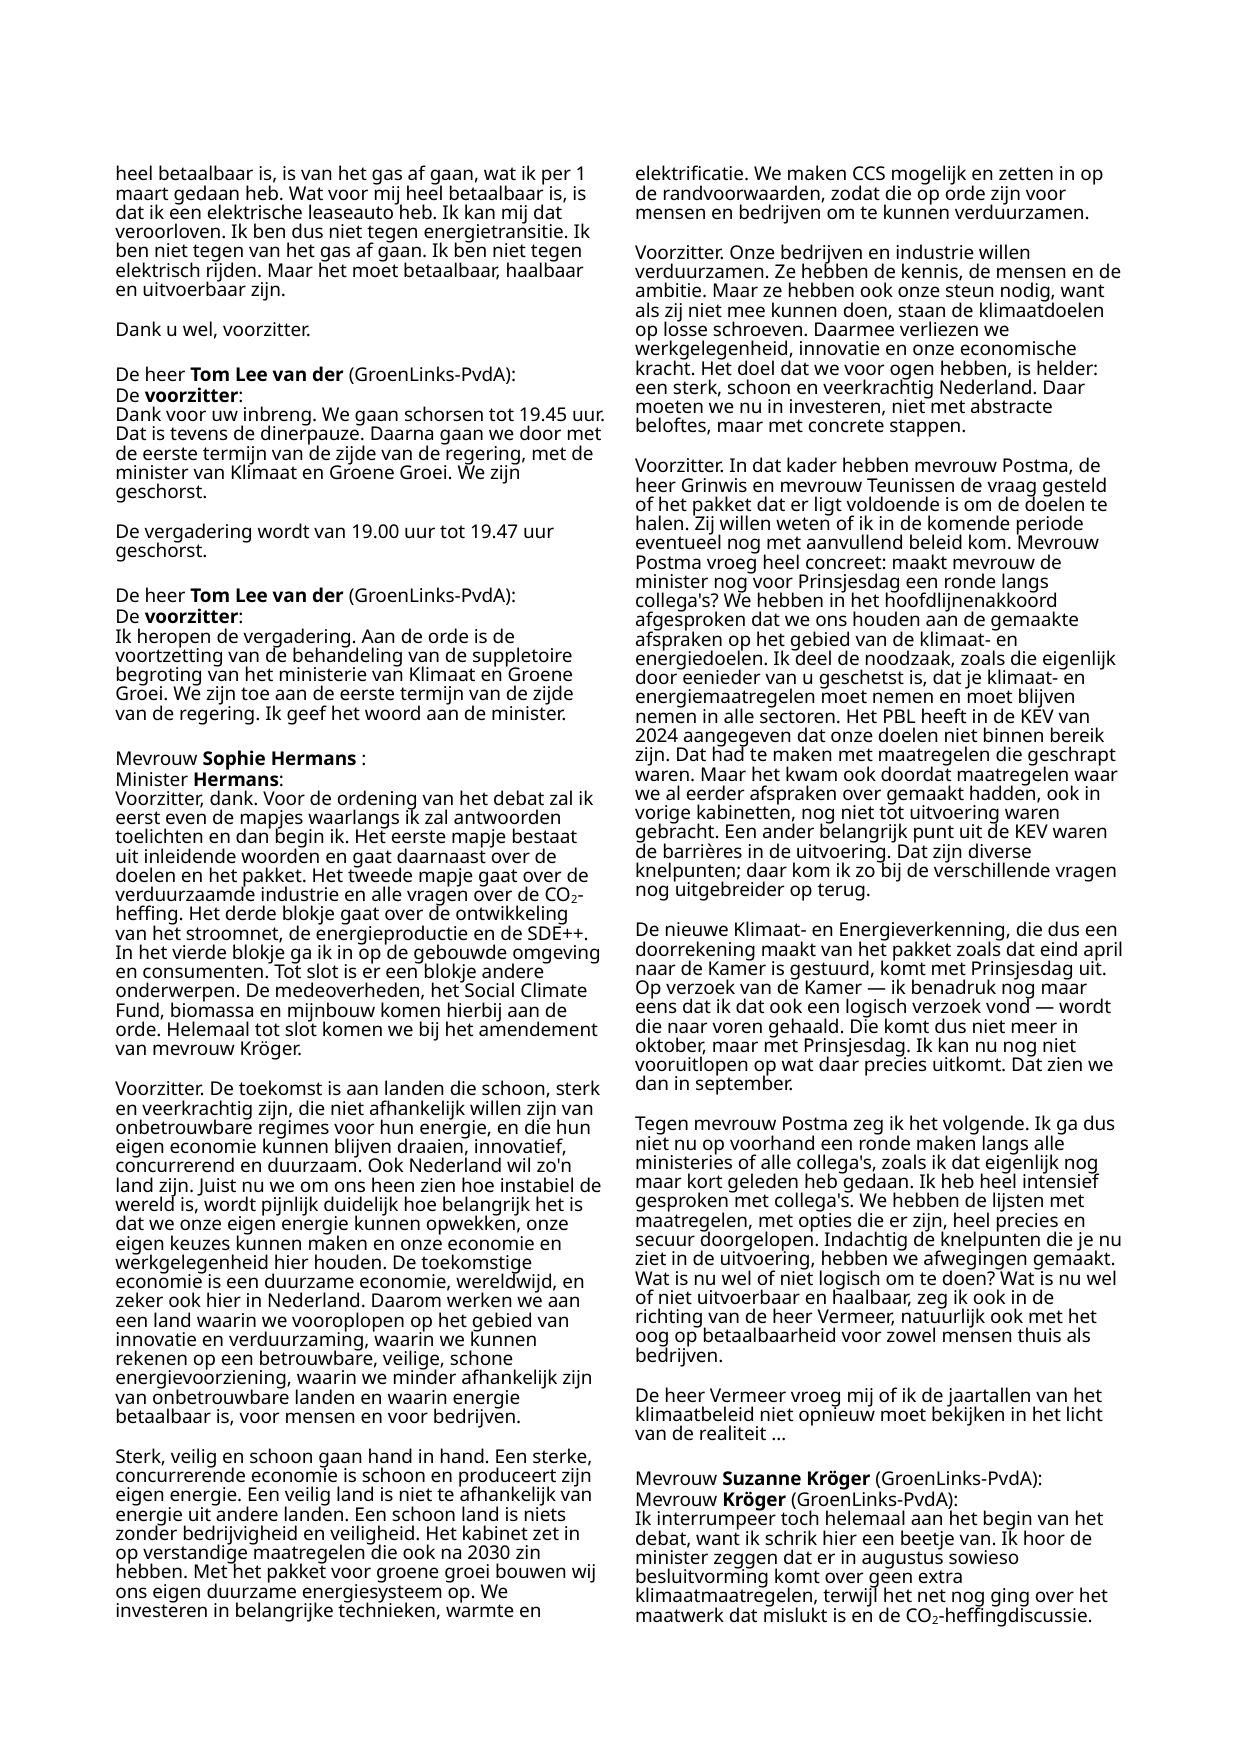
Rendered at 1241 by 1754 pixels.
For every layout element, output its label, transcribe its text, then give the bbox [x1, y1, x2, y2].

text Mevrouw Suzanne Kröger (GroenLinks-PvdA): [635, 1465, 1125, 1491]
text De heer Tom Lee van der (GroenLinks-PvdA): [115, 583, 605, 608]
text Mevrouw Kröger (GroenLinks-PvdA): [635, 1491, 1125, 1510]
text De heer Vermeer vroeg mij of ik de jaartallen van het klimaatbeleid niet opnieuw moet bekijken in het licht van de realiteit … [635, 1387, 1125, 1444]
text De voorzitter: [115, 387, 605, 406]
text Ik heropen de vergadering. Aan de orde is de voortzetting van de behandeling van de suppletoire begroting van het ministerie van Klimaat en Groene Groei. We zijn toe aan de eerste termijn van de zijde van de regering. Ik geef het woord aan de minister. [115, 628, 605, 724]
text De heer Tom Lee van der (GroenLinks-PvdA): [115, 361, 605, 387]
text Sterk, veilig en schoon gaan hand in hand. Een sterke, concurrerende economie is schoon en produceert zijn eigen energie. Een veilig land is niet te afhankelijk van energie uit andere landen. Een schoon land is niets zonder bedrijvigheid en veiligheid. Het kabinet zet in op verstandige maatregelen die ook na 2030 zin hebben. Met het pakket voor groene groei bouwen wij ons eigen duurzame energiesysteem op. We investeren in belangrijke technieken, warmte en [115, 1448, 605, 1621]
text De voorzitter: [115, 608, 605, 628]
text Minister Hermans: [115, 771, 605, 790]
text Dank u wel, voorzitter. [115, 321, 605, 340]
text Voorzitter. Onze bedrijven en industrie willen verduurzamen. Ze hebben de kennis, de mensen en de ambitie. Maar ze hebben ook onze steun nodig, want als zij niet mee kunnen doen, staan de klimaatdoelen op losse schroeven. Daarmee verliezen we werkgelegenheid, innovatie en onze economische kracht. Het doel dat we voor ogen hebben, is helder: een sterk, schoon en veerkrachtig Nederland. Daar moeten we nu in investeren, niet met abstracte beloftes, maar met concrete stappen. [635, 244, 1125, 437]
text De nieuwe Klimaat- en Energieverkenning, die dus een doorrekening maakt van het pakket zoals dat eind april naar de Kamer is gestuurd, komt met Prinsjesdag uit. Op verzoek van de Kamer — ik benadruk nog maar eens dat ik dat ook een logisch verzoek vond — wordt die naar voren gehaald. Die komt dus niet meer in oktober, maar met Prinsjesdag. Ik kan nu nog niet vooruitlopen op wat daar precies uitkomt. Dat zien we dan in september. [635, 921, 1125, 1095]
text elektrificatie. We maken CCS mogelijk en zetten in op de randvoorwaarden, zodat die op orde zijn voor mensen en bedrijven om te kunnen verduurzamen. [635, 165, 1125, 223]
text Voorzitter. In dat kader hebben mevrouw Postma, de heer Grinwis en mevrouw Teunissen de vraag gesteld of het pakket dat er ligt voldoende is om de doelen te halen. Zij willen weten of ik in de komende periode eventueel nog met aanvullend beleid kom. Mevrouw Postma vroeg heel concreet: maakt mevrouw de minister nog voor Prinsjesdag een ronde langs collega's? We hebben in het hoofdlijnenakkoord afgesproken dat we ons houden aan de gemaakte afspraken op het gebied van de klimaat- en energiedoelen. Ik deel de noodzaak, zoals die eigenlijk door eenieder van u geschetst is, dat je klimaat- en energiemaatregelen moet nemen en moet blijven nemen in alle sectoren. Het PBL heeft in de KEV van 2024 aangegeven dat onze doelen niet binnen bereik zijn. Dat had te maken met maatregelen die geschrapt waren. Maar het kwam ook doordat maatregelen waar we al eerder afspraken over gemaakt hadden, ook in vorige kabinetten, nog niet tot uitvoering waren gebracht. Een ander belangrijk punt uit de KEV waren de barrières in de uitvoering. Dat zijn diverse knelpunten; daar kom ik zo bij de verschillende vragen nog uitgebreider op terug. [635, 457, 1125, 901]
text Voorzitter. De toekomst is aan landen die schoon, sterk en veerkrachtig zijn, die niet afhankelijk willen zijn van onbetrouwbare regimes voor hun energie, en die hun eigen economie kunnen blijven draaien, innovatief, concurrerend en duurzaam. Ook Nederland wil zo'n land zijn. Juist nu we om ons heen zien hoe instabiel de wereld is, wordt pijnlijk duidelijk hoe belangrijk het is dat we onze eigen energie kunnen opwekken, onze eigen keuzes kunnen maken en onze economie en werkgelegenheid hier houden. De toekomstige economie is een duurzame economie, wereldwijd, en zeker ook hier in Nederland. Daarom werken we aan een land waarin we vooroplopen op het gebied van innovatie en verduurzaming, waarin we kunnen rekenen op een betrouwbare, veilige, schone energievoorziening, waarin we minder afhankelijk zijn van onbetrouwbare landen en waarin energie betaalbaar is, voor mensen en voor bedrijven. [115, 1080, 605, 1427]
text heel betaalbaar is, is van het gas af gaan, wat ik per 1 maart gedaan heb. Wat voor mij heel betaalbaar is, is dat ik een elektrische leaseauto heb. Ik kan mij dat veroorloven. Ik ben dus niet tegen energietransitie. Ik ben niet tegen van het gas af gaan. Ik ben niet tegen elektrisch rijden. Maar het moet betaalbaar, haalbaar en uitvoerbaar zijn. [115, 165, 605, 300]
text De vergadering wordt van 19.00 uur tot 19.47 uur geschorst. [115, 523, 605, 562]
text Dank voor uw inbreng. We gaan schorsen tot 19.45 uur. Dat is tevens de dinerpauze. Daarna gaan we door met de eerste termijn van de zijde van de regering, met de minister van Klimaat en Groene Groei. We zijn geschorst. [115, 406, 605, 502]
text Voorzitter, dank. Voor de ordening van het debat zal ik eerst even de mapjes waarlangs ik zal antwoorden toelichten en dan begin ik. Het eerste mapje bestaat uit inleidende woorden en gaat daarnaast over de doelen en het pakket. Het tweede mapje gaat over de verduurzaamde industrie en alle vragen over de CO2-heffing. Het derde blokje gaat over de ontwikkeling van het stroomnet, de energieproductie en de SDE++. In het vierde blokje ga ik in op de gebouwde omgeving en consumenten. Tot slot is er een blokje andere onderwerpen. De medeoverheden, het Social Climate Fund, biomassa en mijnbouw komen hierbij aan de orde. Helemaal tot slot komen we bij het amendement van mevrouw Kröger. [115, 790, 605, 1059]
text Ik interrumpeer toch helemaal aan het begin van het debat, want ik schrik hier een beetje van. Ik hoor de minister zeggen dat er in augustus sowieso besluitvorming komt over geen extra klimaatmaatregelen, terwijl het net nog ging over het maatwerk dat mislukt is en de CO2-heffingdiscussie. [635, 1510, 1125, 1626]
text Mevrouw Sophie Hermans : [115, 745, 605, 771]
text Tegen mevrouw Postma zeg ik het volgende. Ik ga dus niet nu op voorhand een ronde maken langs alle ministeries of alle collega's, zoals ik dat eigenlijk nog maar kort geleden heb gedaan. Ik heb heel intensief gesproken met collega's. We hebben de lijsten met maatregelen, met opties die er zijn, heel precies en secuur doorgelopen. Indachtig de knelpunten die je nu ziet in de uitvoering, hebben we afwegingen gemaakt. Wat is nu wel of niet logisch om te doen? Wat is nu wel of niet uitvoerbaar en haalbaar, zeg ik ook in de richting van de heer Vermeer, natuurlijk ook met het oog op betaalbaarheid voor zowel mensen thuis als bedrijven. [635, 1115, 1125, 1366]
